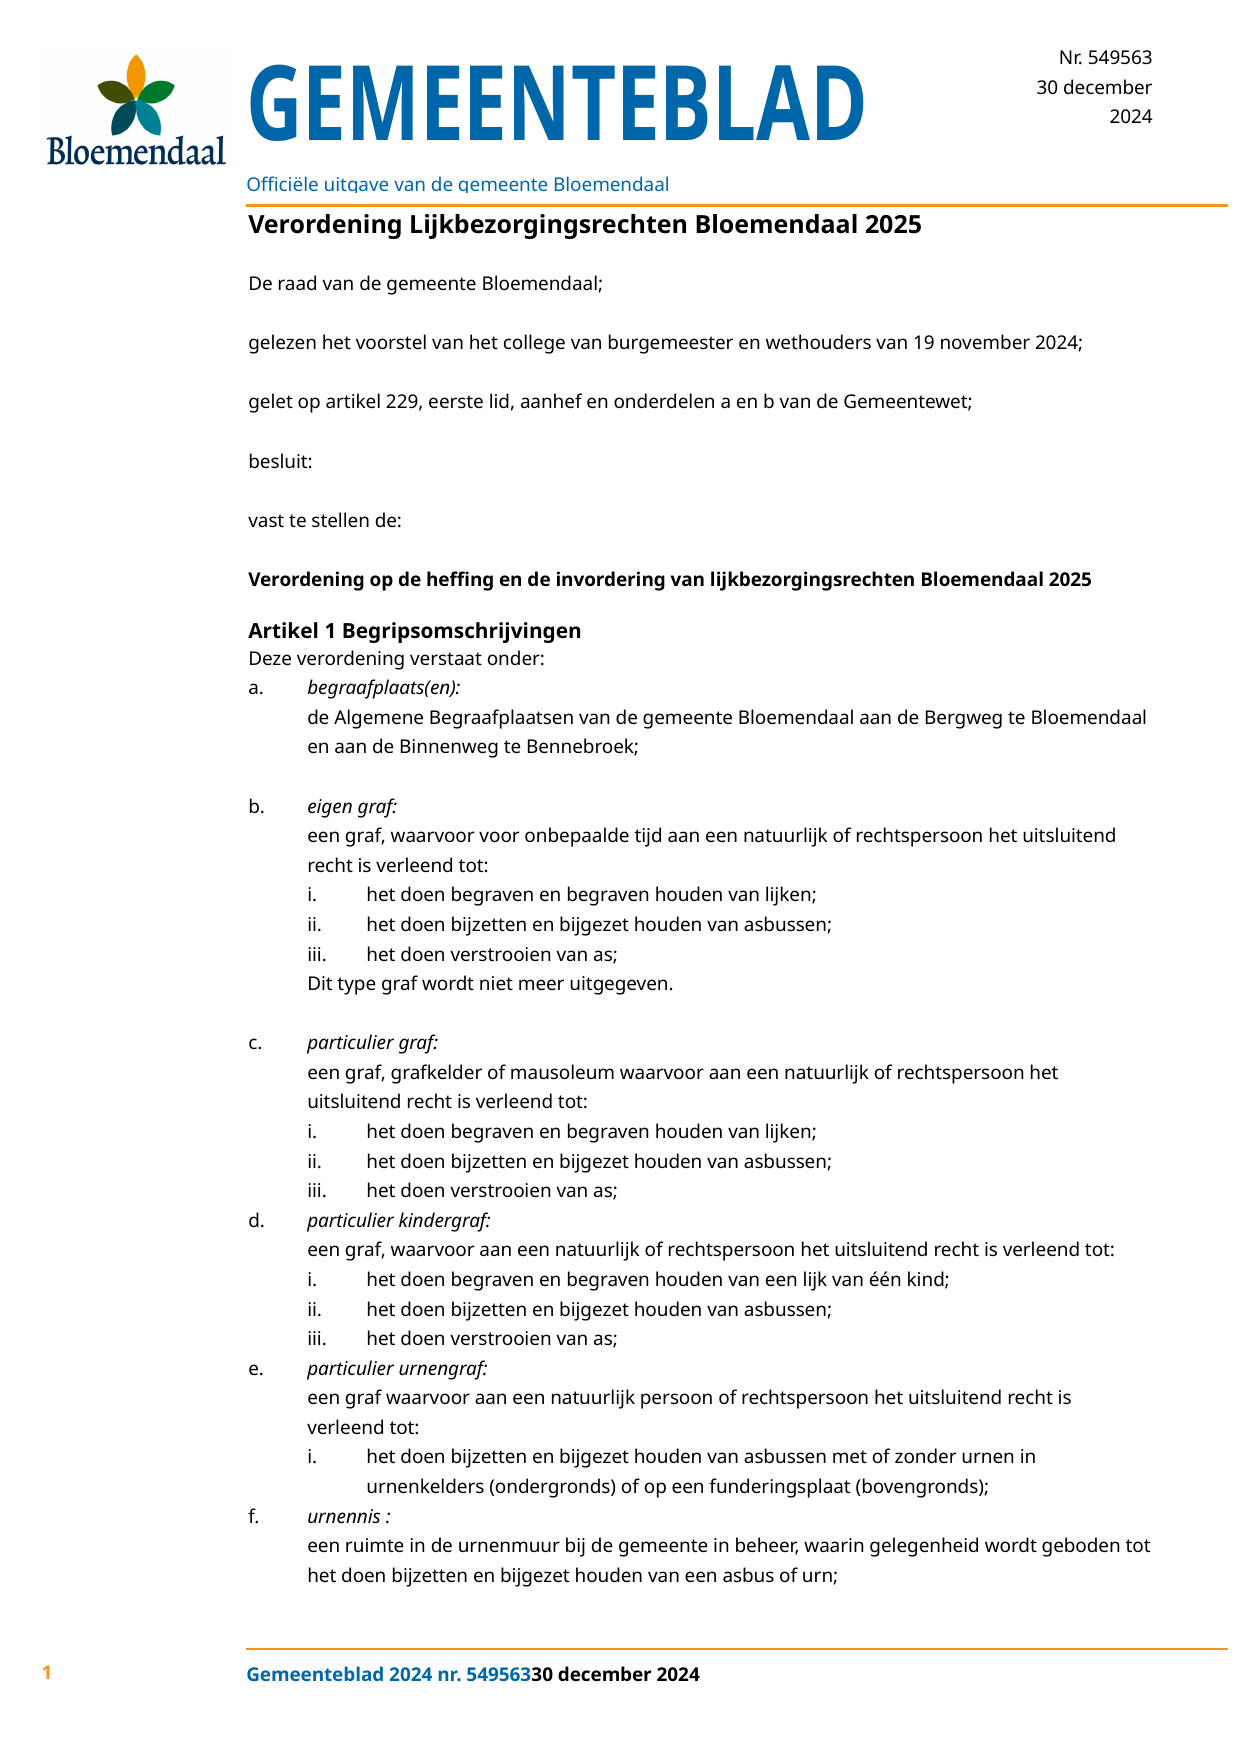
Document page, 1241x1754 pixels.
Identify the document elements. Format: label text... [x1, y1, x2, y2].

list de Algemene Begraafplaatsen van de gemeente Bloemendaal aan de Bergweg te Bloemendaal en aan de Binnenweg te Bennebroek; [248, 704, 1152, 759]
list het doen begraven en begraven houden van een lijk van één kind; [307, 1266, 1152, 1292]
list een graf, waarvoor voor onbepaalde tijd aan een natuurlijk of rechtspersoon het uitsluitend recht is verleend tot: [248, 822, 1152, 878]
text vast te stellen de: [248, 507, 1152, 533]
list een graf waarvoor aan een natuurlijk persoon of rechtspersoon het uitsluitend recht is verleend tot: [248, 1384, 1152, 1440]
list Dit type graf wordt niet meer uitgegeven. [248, 970, 1152, 996]
list het doen verstrooien van as; [307, 941, 1152, 967]
list urnennis : [248, 1503, 1152, 1529]
text gelezen het voorstel van het college van burgemeester en wethouders van 19 november 2024; [248, 329, 1152, 355]
list het doen bijzetten en bijgezet houden van asbussen; [307, 1148, 1152, 1174]
list het doen verstrooien van as; [307, 1325, 1152, 1351]
list het doen begraven en begraven houden van lijken; [307, 882, 1152, 907]
list het doen bijzetten en bijgezet houden van asbussen; [307, 911, 1152, 937]
text gelet op artikel 229, eerste lid, aanhef en onderdelen a en b van de Gemeentewet; [248, 389, 1152, 414]
list particulier kindergraf: [248, 1207, 1152, 1233]
list het doen verstrooien van as; [307, 1177, 1152, 1203]
text besluit: [248, 448, 1152, 473]
list het doen bijzetten en bijgezet houden van asbussen; [307, 1296, 1152, 1322]
picture [41, 47, 231, 172]
text Artikel 1 Begripsomschrijvingen [248, 617, 1152, 645]
text Verordening op de heffing en de invordering van lijkbezorgingsrechten Bloemendaal 2025 [248, 566, 1152, 592]
list eigen graf: [248, 793, 1152, 819]
text De raad van de gemeente Bloemendaal; [248, 270, 1152, 296]
list particulier graf: [248, 1029, 1152, 1055]
list het doen begraven en begraven houden van lijken; [307, 1118, 1152, 1144]
list een graf, waarvoor aan een natuurlijk of rechtspersoon het uitsluitend recht is verleend tot: [248, 1237, 1152, 1262]
list begraafplaats(en): [248, 674, 1152, 700]
list het doen bijzetten en bijgezet houden van asbussen met of zonder urnen in urnenkelders (ondergronds) of op een funderingsplaat (bovengronds); [307, 1444, 1152, 1499]
text Deze verordening verstaat onder: [248, 645, 1152, 671]
list een graf, grafkelder of mausoleum waarvoor aan een natuurlijk of rechtspersoon het uitsluitend recht is verleend tot: [248, 1059, 1152, 1114]
list particulier urnengraf: [248, 1355, 1152, 1381]
list een ruimte in de urnenmuur bij de gemeente in beheer, waarin gelegenheid wordt geboden tot het doen bijzetten en bijgezet houden van een asbus of urn; [248, 1532, 1152, 1588]
text Verordening Lijkbezorgingsrechten Bloemendaal 2025 [248, 207, 1152, 241]
